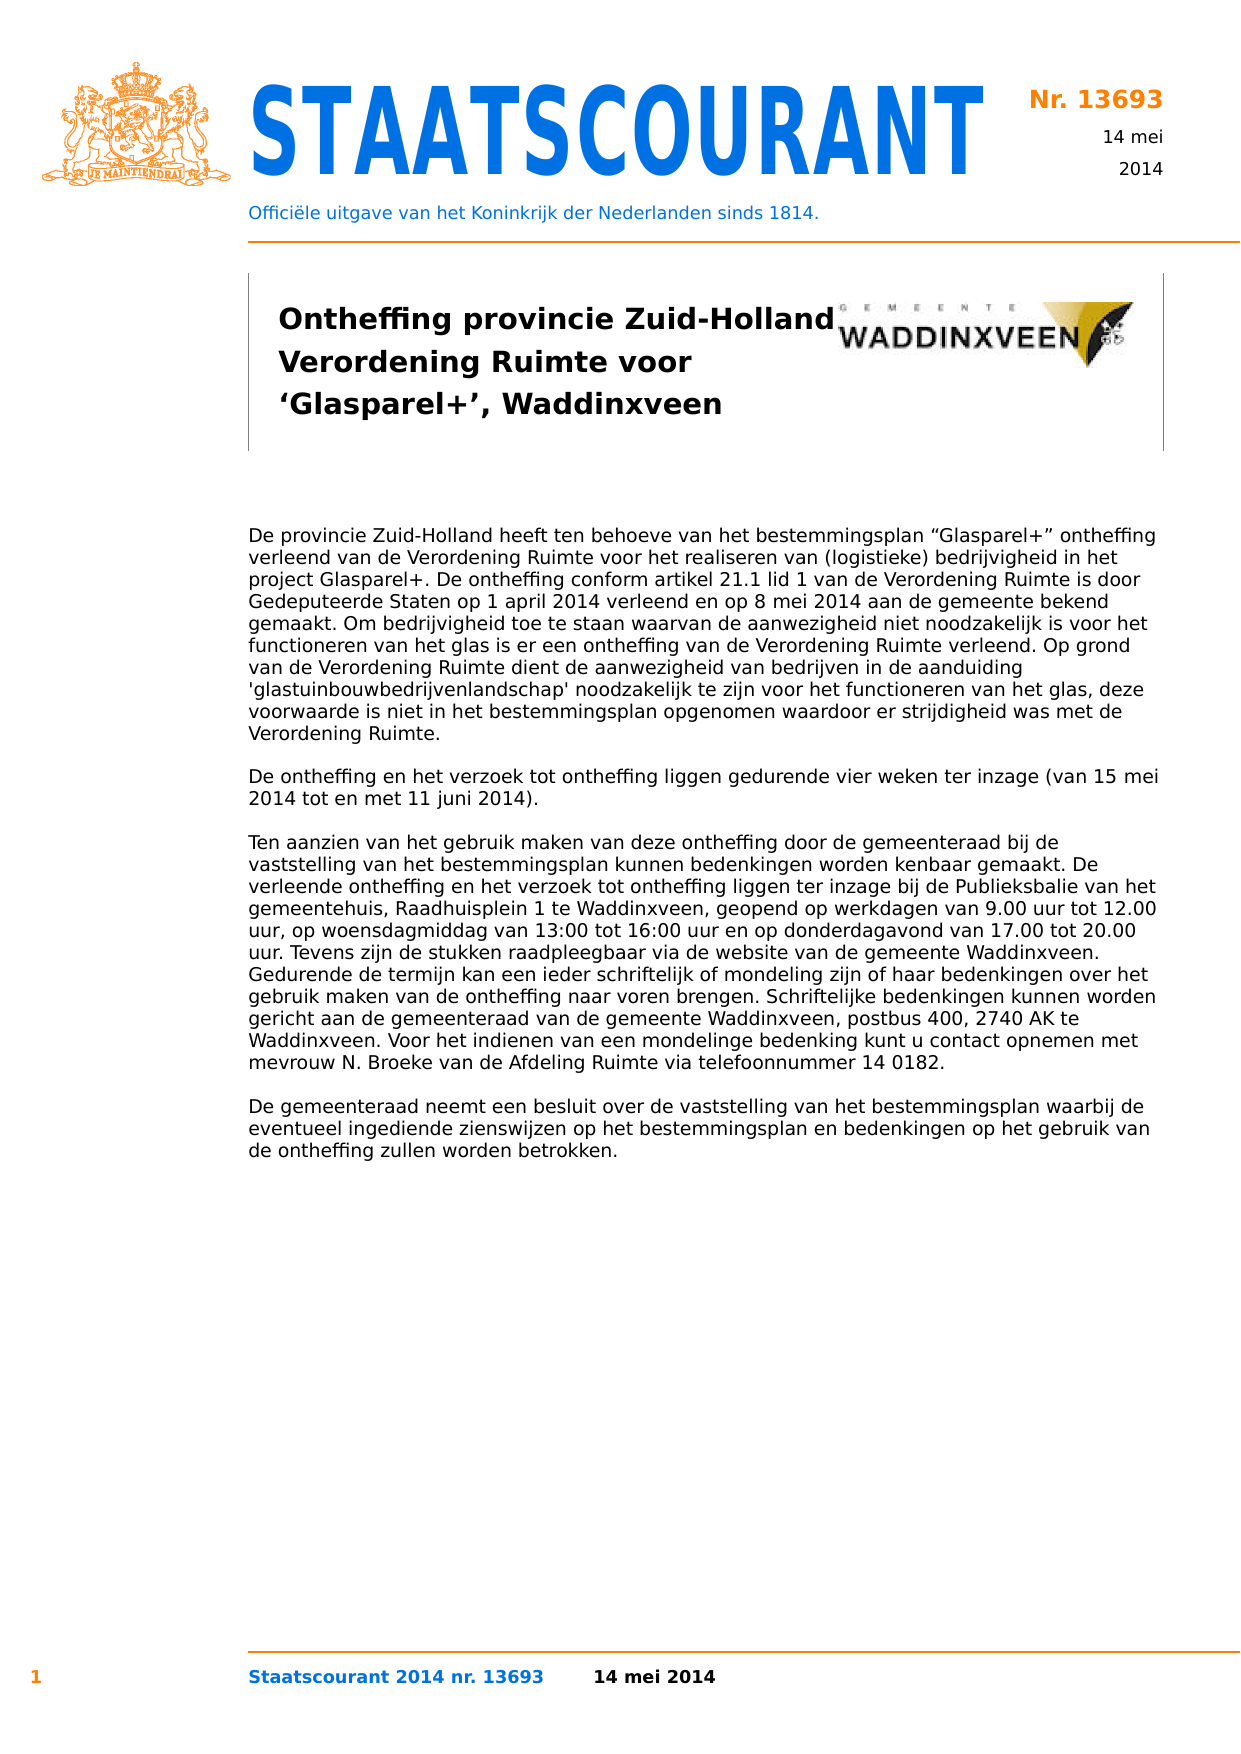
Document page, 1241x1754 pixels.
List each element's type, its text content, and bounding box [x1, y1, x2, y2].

text De provincie Zuid-Holland heeft ten behoeve van het bestemmingsplan “Glasparel+” ontheffing verleend van de Verordening Ruimte voor het realiseren van (logistieke) bedrijvigheid in het project Glasparel+. De ontheffing conform artikel 21.1 lid 1 van de Verordening Ruimte is door Gedeputeerde Staten op 1 april 2014 verleend en op 8 mei 2014 aan de gemeente bekend gemaakt. Om bedrijvigheid toe te staan waarvan de aanwezigheid niet noodzakelijk is voor het functioneren van het glas is er een ontheffing van de Verordening Ruimte verleend. Op grond van de Verordening Ruimte dient de aanwezigheid van bedrijven in de aanduiding 'glastuinbouwbedrijvenlandschap' noodzakelijk te zijn voor het functioneren van het glas, deze voorwaarde is niet in het bestemmingsplan opgenomen waardoor er strijdigheid was met de Verordening Ruimte. [248, 525, 1163, 744]
text De gemeenteraad neemt een besluit over de vaststelling van het bestemmingsplan waarbij de eventueel ingediende zienswijzen op het bestemmingsplan en bedenkingen op het gebruik van de ontheffing zullen worden betrokken. [248, 1096, 1163, 1162]
subtitle Ontheffing provincie Zuid-Holland Verordening Ruimte voor ‘Glasparel+’, Waddinxveen [249, 273, 1163, 451]
table_header STAATSCOURANT [248, 62, 998, 203]
text Ten aanzien van het gebruik maken van deze ontheffing door de gemeenteraad bij de vaststelling van het bestemmingsplan kunnen bedenkingen worden kenbaar gemaakt. De verleende ontheffing en het verzoek tot ontheffing liggen ter inzage bij de Publieksbalie van het gemeentehuis, Raadhuisplein 1 te Waddinxveen, geopend op werkdagen van 9.00 uur tot 12.00 uur, op woensdagmiddag van 13:00 tot 16:00 uur en op donderdagavond van 17.00 tot 20.00 uur. Tevens zijn de stukken raadpleegbaar via de website van de gemeente Waddinxveen. Gedurende de termijn kan een ieder schriftelijk of mondeling zijn of haar bedenkingen over het gebruik maken van de ontheffing naar voren brengen. Schriftelijke bedenkingen kunnen worden gericht aan de gemeenteraad van de gemeente Waddinxveen, postbus 400, 2740 AK te Waddinxveen. Voor het indienen van een mondelinge bedenking kunt u contact opnemen met mevrouw N. Broeke van de Afdeling Ruimte via telefoonnummer 14 0182. [248, 832, 1163, 1074]
text De ontheffing en het verzoek tot ontheffing liggen gedurende vier weken ter inzage (van 15 mei 2014 tot en met 11 juni 2014). [248, 766, 1163, 810]
picture [838, 302, 1134, 368]
table_cell 14 mei [998, 121, 1240, 153]
table_cell Officiële uitgave van het Koninkrijk der Nederlanden sinds 1814. [248, 203, 1240, 241]
table_header [25, 62, 248, 241]
table_cell 2014 [998, 153, 1240, 203]
table_header Nr. 13693 [998, 62, 1240, 121]
picture [41, 62, 231, 186]
